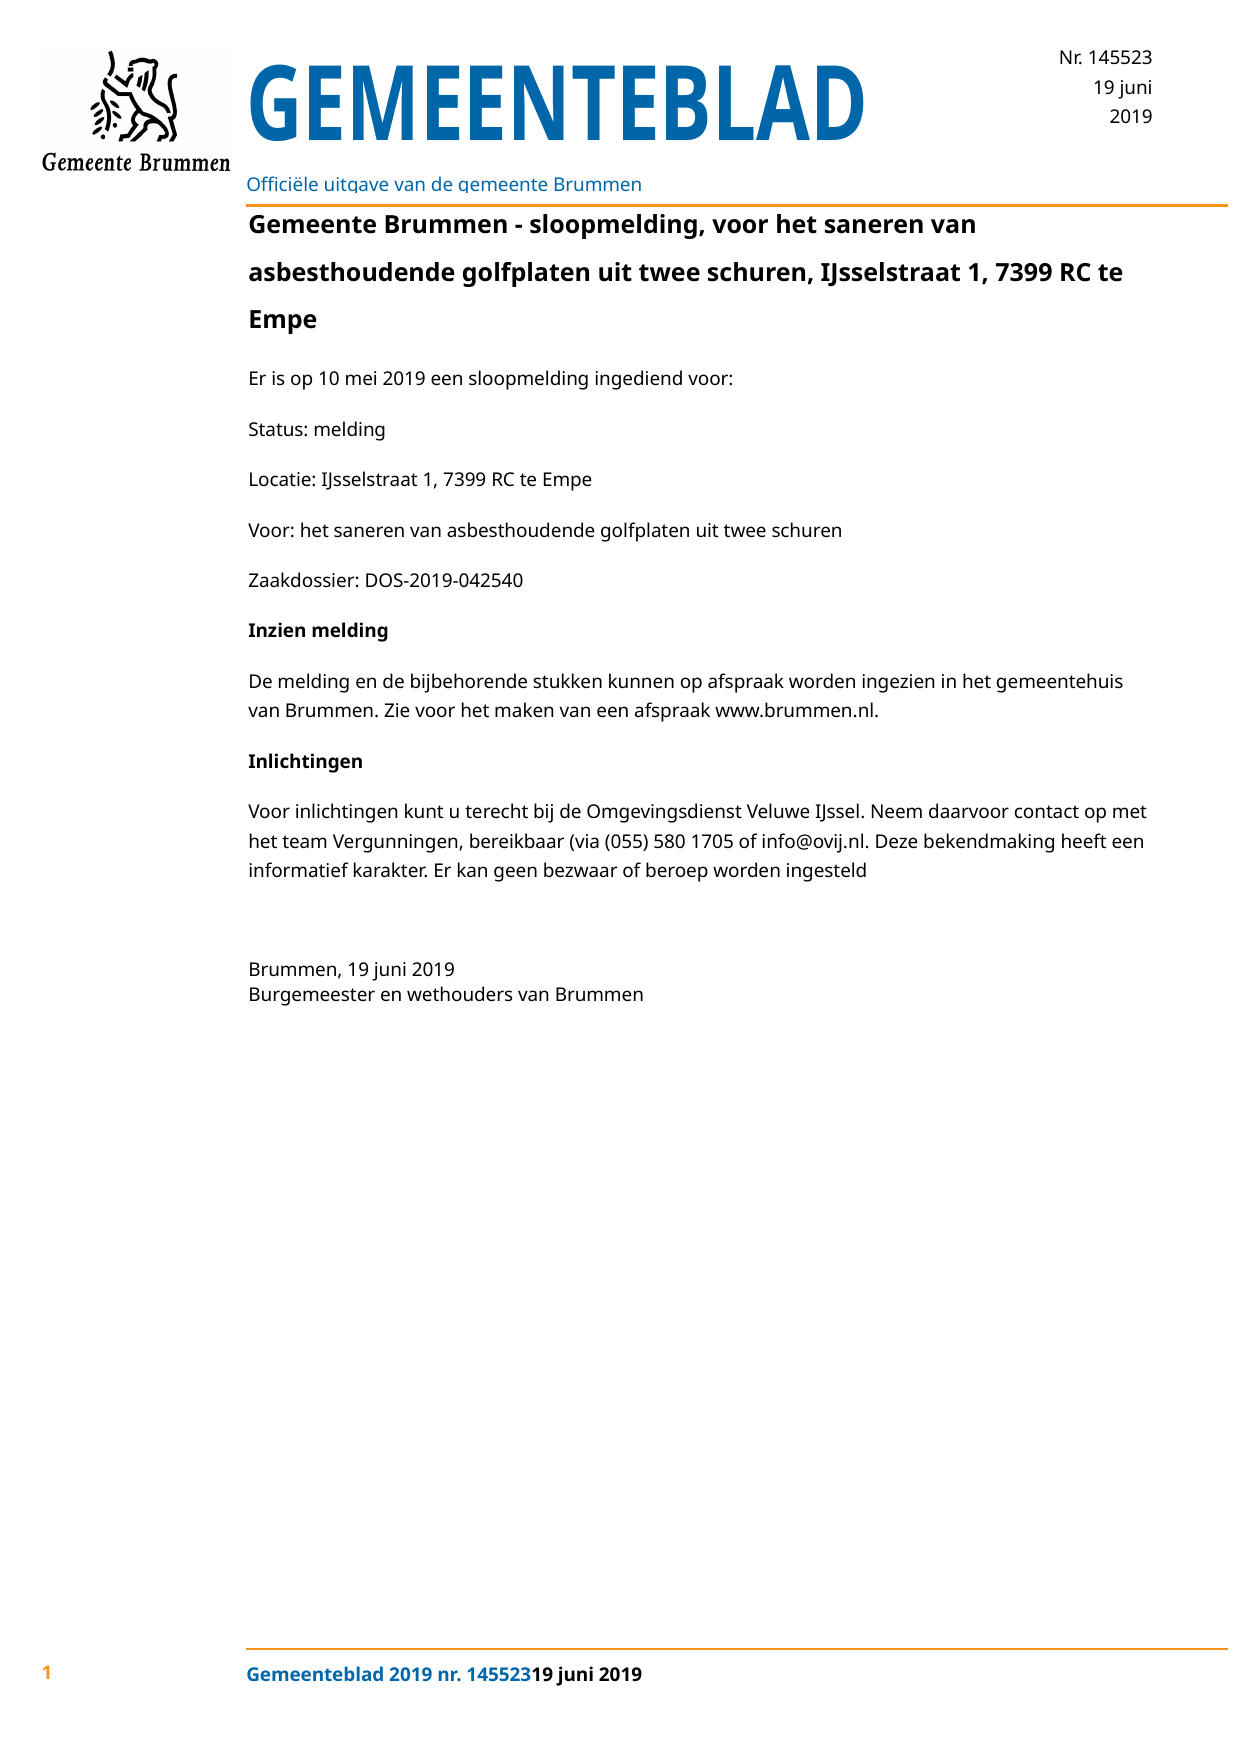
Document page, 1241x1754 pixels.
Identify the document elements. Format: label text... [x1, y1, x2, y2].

text Inlichtingen [248, 748, 1152, 774]
text Inzien melding [248, 618, 1152, 643]
text Locatie: IJsselstraat 1, 7399 RC te Empe [248, 466, 1152, 492]
text Er is op 10 mei 2019 een sloopmelding ingediend voor: [248, 366, 1152, 391]
text Brummen, 19 juni 2019 [248, 956, 1152, 982]
picture [41, 47, 231, 172]
text Voor inlichtingen kunt u terecht bij de Omgevingsdienst Veluwe IJssel. Neem daarvoor contact op met het team Vergunningen, bereikbaar (via (055) 580 1705 of info@ovij.nl. Deze bekendmaking heeft een informatief karakter. Er kan geen bezwaar of beroep worden ingesteld [248, 798, 1152, 883]
text Burgemeester en wethouders van Brummen [248, 982, 1152, 1007]
text De melding en de bijbehorende stukken kunnen op afspraak worden ingezien in het gemeentehuis van Brummen. Zie voor het maken van een afspraak www.brummen.nl. [248, 668, 1152, 723]
text Gemeente Brummen - sloopmelding, voor het saneren van asbesthoudende golfplaten uit twee schuren, IJsselstraat 1, 7399 RC te Empe [248, 207, 1152, 336]
text Voor: het saneren van asbesthoudende golfplaten uit twee schuren [248, 517, 1152, 542]
text Status: melding [248, 416, 1152, 442]
text Zaakdossier: DOS-2019-042540 [248, 567, 1152, 593]
